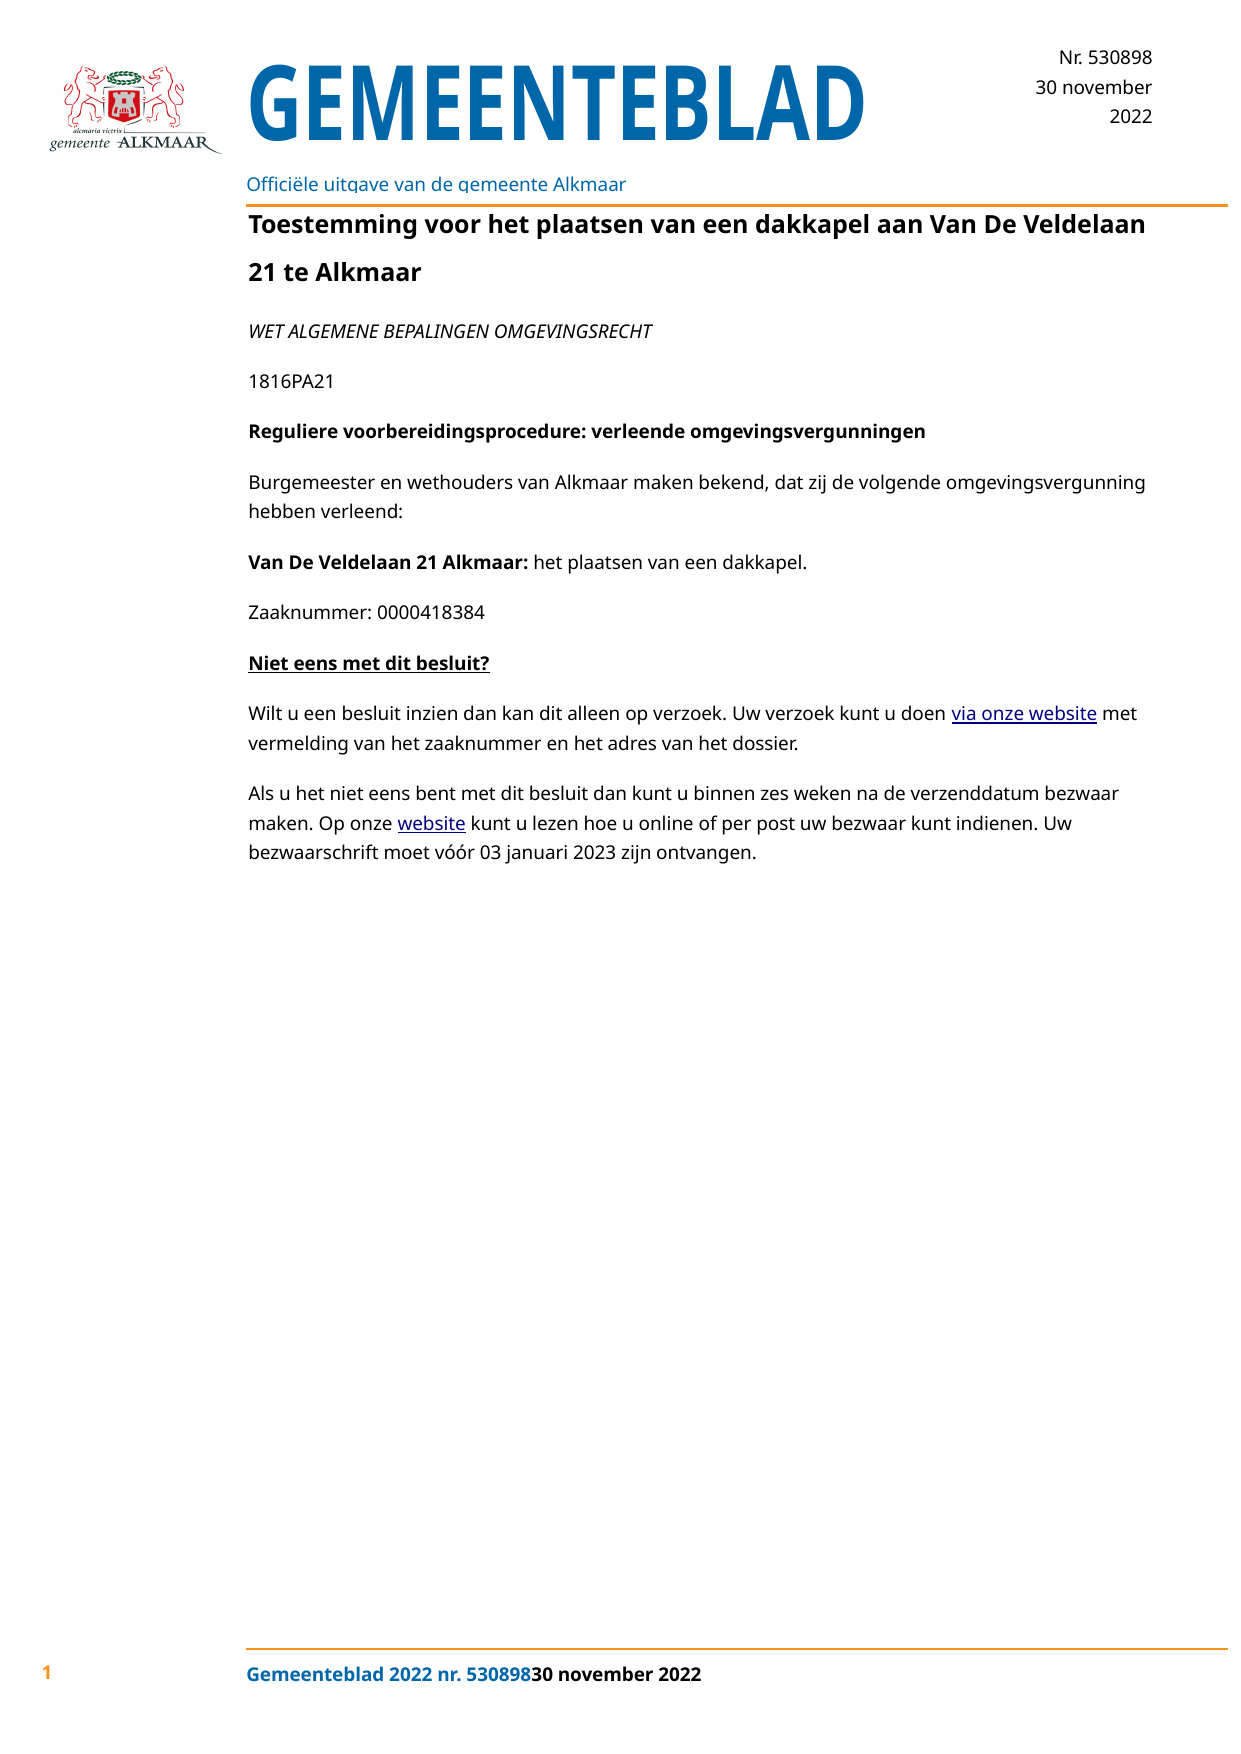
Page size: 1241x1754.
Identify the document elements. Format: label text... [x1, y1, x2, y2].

text Zaaknummer: 0000418384 [248, 599, 1152, 625]
text Als u het niet eens bent met dit besluit dan kunt u binnen zes weken na de verzenddatum bezwaar maken. Op onze website kunt u lezen hoe u online of per post uw bezwaar kunt indienen. Uw bezwaarschrift moet vóór 03 januari 2023 zijn ontvangen. [248, 780, 1152, 865]
text WET ALGEMENE BEPALINGEN OMGEVINGSRECHT [248, 318, 1152, 344]
text Niet eens met dit besluit? [248, 650, 1152, 676]
picture [41, 47, 231, 172]
text Toestemming voor het plaatsen van een dakkapel aan Van De Veldelaan 21 te Alkmaar [248, 207, 1152, 288]
text Van De Veldelaan 21 Alkmaar: het plaatsen van een dakkapel. [248, 549, 1152, 575]
text 1816PA21 [248, 368, 1152, 394]
text Wilt u een besluit inzien dan kan dit alleen op verzoek. Uw verzoek kunt u doen via onze website met vermelding van het zaaknummer en het adres van het dossier. [248, 700, 1152, 756]
text Reguliere voorbereidingsprocedure: verleende omgevingsvergunningen [248, 419, 1152, 444]
text Burgemeester en wethouders van Alkmaar maken bekend, dat zij de volgende omgevingsvergunning hebben verleend: [248, 469, 1152, 524]
